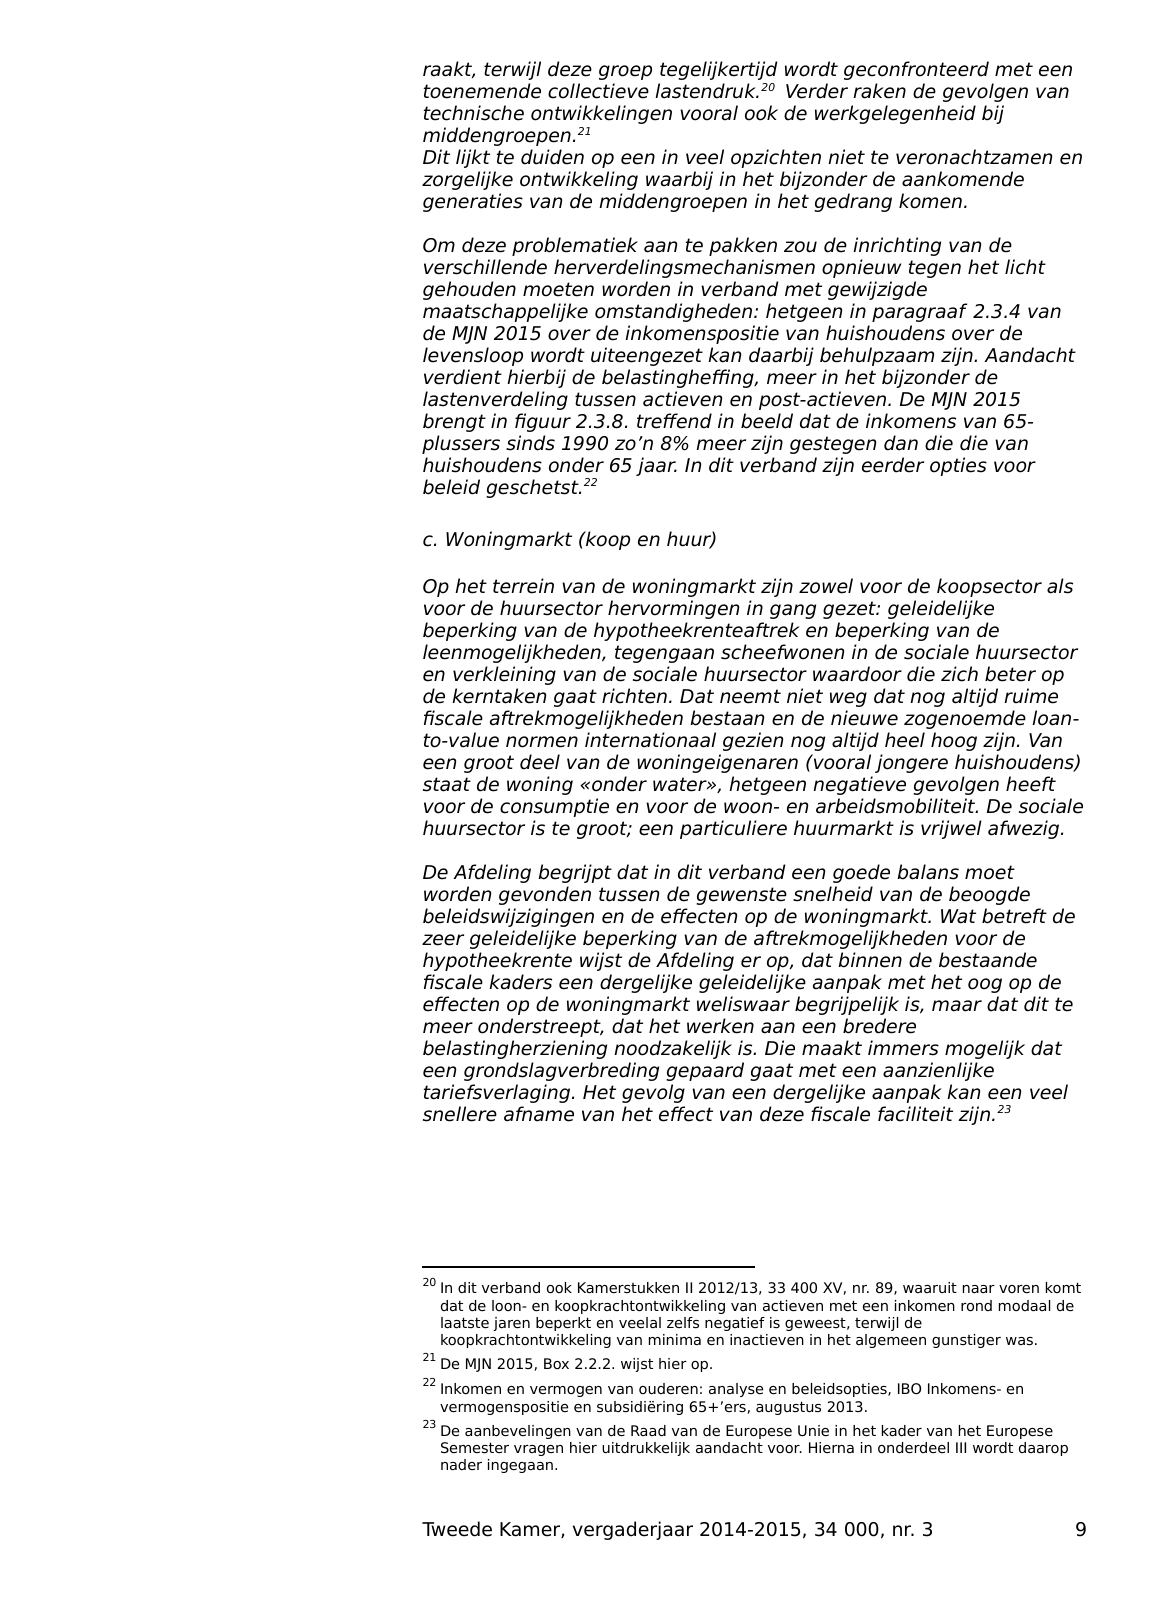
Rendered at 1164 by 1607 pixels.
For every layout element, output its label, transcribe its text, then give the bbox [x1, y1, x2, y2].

text In dit verband ook Kamerstukken II 2012/13, 33 400 XV, nr. 89, waaruit naar voren komt dat de loon- en koopkrachtontwikkeling van actieven met een inkomen rond modaal de laatste jaren beperkt en veelal zelfs negatief is geweest, terwijl de koopkrachtontwikkeling van minima en inactieven in het algemeen gunstiger was. [422, 1276, 1087, 1349]
text De aanbevelingen van de Raad van de Europese Unie in het kader van het Europese Semester vragen hier uitdrukkelijk aandacht voor. Hierna in onderdeel III wordt daarop nader ingegaan. [422, 1418, 1087, 1474]
text Op het terrein van de woningmarkt zijn zowel voor de koopsector als voor de huursector hervormingen in gang gezet: geleidelijke beperking van de hypotheekrenteaftrek en beperking van de leenmogelijkheden, tegengaan scheefwonen in de sociale huursector en verkleining van de sociale huursector waardoor die zich beter op de kerntaken gaat richten. Dat neemt niet weg dat nog altijd ruime fiscale aftrekmogelijkheden bestaan en de nieuwe zogenoemde loan-to-value normen internationaal gezien nog altijd heel hoog zijn. Van een groot deel van de woningeigenaren (vooral jongere huishoudens) staat de woning «onder water», hetgeen negatieve gevolgen heeft voor de consumptie en voor de woon- en arbeidsmobiliteit. De sociale huursector is te groot; een particuliere huurmarkt is vrijwel afwezig. [422, 576, 1087, 839]
text Om deze problematiek aan te pakken zou de inrichting van de verschillende herverdelingsmechanismen opnieuw tegen het licht gehouden moeten worden in verband met gewijzigde maatschappelijke omstandigheden: hetgeen in paragraaf 2.3.4 van de MJN 2015 over de inkomenspositie van huishoudens over de levensloop wordt uiteengezet kan daarbij behulpzaam zijn. Aandacht verdient hierbij de belastingheffing, meer in het bijzonder de lastenverdeling tussen actieven en post-actieven. De MJN 2015 brengt in figuur 2.3.8. treffend in beeld dat de inkomens van 65-plussers sinds 1990 zo’n 8% meer zijn gestegen dan die die van huishoudens onder 65 jaar. In dit verband zijn eerder opties voor beleid geschetst. [422, 235, 1087, 499]
text Dit lijkt te duiden op een in veel opzichten niet te veronachtzamen en zorgelijke ontwikkeling waarbij in het bijzonder de aankomende generaties van de middengroepen in het gedrang komen. [422, 147, 1087, 213]
text Inkomen en vermogen van ouderen: analyse en beleidsopties, IBO Inkomens- en vermogenspositie en subsidiëring 65+’ers, augustus 2013. [422, 1377, 1087, 1416]
text De Afdeling begrijpt dat in dit verband een goede balans moet worden gevonden tussen de gewenste snelheid van de beoogde beleidswijzigingen en de effecten op de woningmarkt. Wat betreft de zeer geleidelijke beperking van de aftrekmogelijkheden voor de hypotheekrente wijst de Afdeling er op, dat binnen de bestaande fiscale kaders een dergelijke geleidelijke aanpak met het oog op de effecten op de woningmarkt weliswaar begrijpelijk is, maar dat dit te meer onderstreept, dat het werken aan een bredere belastingherziening noodzakelijk is. Die maakt immers mogelijk dat een grondslagverbreding gepaard gaat met een aanzienlijke tariefsverlaging. Het gevolg van een dergelijke aanpak kan een veel snellere afname van het effect van deze fiscale faciliteit zijn. [422, 862, 1087, 1126]
text raakt, terwijl deze groep tegelijkertijd wordt geconfronteerd met een toenemende collectieve lastendruk. Verder raken de gevolgen van technische ontwikkelingen vooral ook de werkgelegenheid bij middengroepen. [422, 59, 1087, 147]
subtitle c. Woningmarkt (koop en huur) [422, 529, 1087, 551]
text De MJN 2015, Box 2.2.2. wijst hier op. [422, 1352, 1087, 1374]
